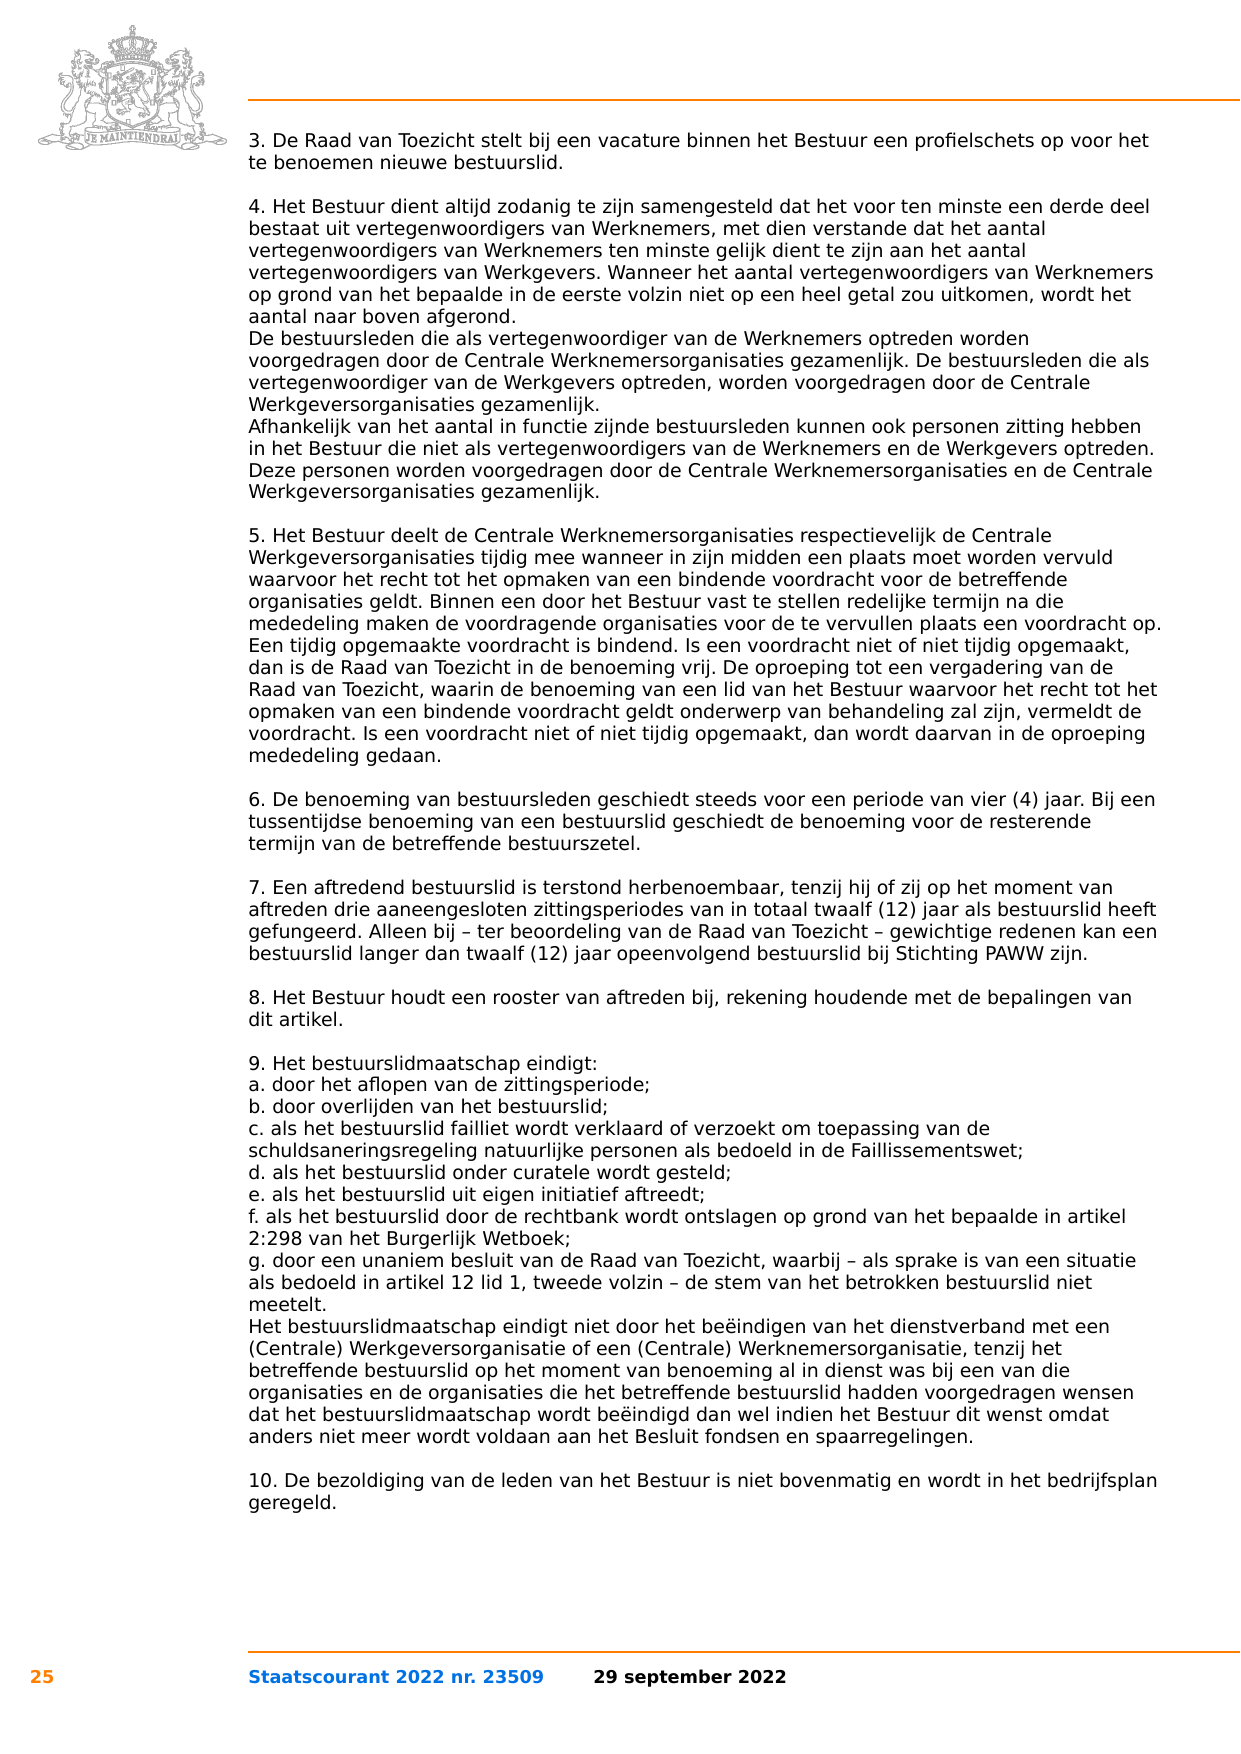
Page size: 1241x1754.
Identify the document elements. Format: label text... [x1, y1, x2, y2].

text e. als het bestuurslid uit eigen initiatief aftreedt; [248, 1184, 1163, 1206]
text 10. De bezoldiging van de leden van het Bestuur is niet bovenmatig en wordt in het bedrijfsplan geregeld. [248, 1470, 1163, 1514]
text b. door overlijden van het bestuurslid; [248, 1096, 1163, 1118]
text a. door het aflopen van de zittingsperiode; [248, 1074, 1163, 1096]
text 8. Het Bestuur houdt een rooster van aftreden bij, rekening houdende met de bepalingen van dit artikel. [248, 987, 1163, 1031]
text g. door een unaniem besluit van de Raad van Toezicht, waarbij – als sprake is van een situatie als bedoeld in artikel 12 lid 1, tweede volzin – de stem van het betrokken bestuurslid niet meetelt. [248, 1250, 1163, 1316]
text d. als het bestuurslid onder curatele wordt gesteld; [248, 1162, 1163, 1184]
text 4. Het Bestuur dient altijd zodanig te zijn samengesteld dat het voor ten minste een derde deel bestaat uit vertegenwoordigers van Werknemers, met dien verstande dat het aantal vertegenwoordigers van Werknemers ten minste gelijk dient te zijn aan het aantal vertegenwoordigers van Werkgevers. Wanneer het aantal vertegenwoordigers van Werknemers op grond van het bepaalde in de eerste volzin niet op een heel getal zou uitkomen, wordt het aantal naar boven afgerond. [248, 196, 1163, 328]
text 7. Een aftredend bestuurslid is terstond herbenoembaar, tenzij hij of zij op het moment van aftreden drie aaneengesloten zittingsperiodes van in totaal twaalf (12) jaar als bestuurslid heeft gefungeerd. Alleen bij – ter beoordeling van de Raad van Toezicht – gewichtige redenen kan een bestuurslid langer dan twaalf (12) jaar opeenvolgend bestuurslid bij Stichting PAWW zijn. [248, 877, 1163, 965]
text Afhankelijk van het aantal in functie zijnde bestuursleden kunnen ook personen zitting hebben in het Bestuur die niet als vertegenwoordigers van de Werknemers en de Werkgevers optreden. Deze personen worden voorgedragen door de Centrale Werknemersorganisaties en de Centrale Werkgeversorganisaties gezamenlijk. [248, 416, 1163, 503]
text De bestuursleden die als vertegenwoordiger van de Werknemers optreden worden voorgedragen door de Centrale Werknemersorganisaties gezamenlijk. De bestuursleden die als vertegenwoordiger van de Werkgevers optreden, worden voorgedragen door de Centrale Werkgeversorganisaties gezamenlijk. [248, 328, 1163, 416]
picture [38, 25, 227, 150]
text 3. De Raad van Toezicht stelt bij een vacature binnen het Bestuur een profielschets op voor het te benoemen nieuwe bestuurslid. [248, 130, 1163, 174]
text 9. Het bestuurslidmaatschap eindigt: [248, 1052, 1163, 1074]
text 5. Het Bestuur deelt de Centrale Werknemersorganisaties respectievelijk de Centrale Werkgeversorganisaties tijdig mee wanneer in zijn midden een plaats moet worden vervuld waarvoor het recht tot het opmaken van een bindende voordracht voor de betreffende organisaties geldt. Binnen een door het Bestuur vast te stellen redelijke termijn na die mededeling maken de voordragende organisaties voor de te vervullen plaats een voordracht op. Een tijdig opgemaakte voordracht is bindend. Is een voordracht niet of niet tijdig opgemaakt, dan is de Raad van Toezicht in de benoeming vrij. De oproeping tot een vergadering van de Raad van Toezicht, waarin de benoeming van een lid van het Bestuur waarvoor het recht tot het opmaken van een bindende voordracht geldt onderwerp van behandeling zal zijn, vermeldt de voordracht. Is een voordracht niet of niet tijdig opgemaakt, dan wordt daarvan in de oproeping mededeling gedaan. [248, 525, 1163, 767]
text c. als het bestuurslid failliet wordt verklaard of verzoekt om toepassing van de schuldsaneringsregeling natuurlijke personen als bedoeld in de Faillissementswet; [248, 1118, 1163, 1162]
text 6. De benoeming van bestuursleden geschiedt steeds voor een periode van vier (4) jaar. Bij een tussentijdse benoeming van een bestuurslid geschiedt de benoeming voor de resterende termijn van de betreffende bestuurszetel. [248, 789, 1163, 855]
text f. als het bestuurslid door de rechtbank wordt ontslagen op grond van het bepaalde in artikel 2:298 van het Burgerlijk Wetboek; [248, 1206, 1163, 1250]
text Het bestuurslidmaatschap eindigt niet door het beëindigen van het dienstverband met een (Centrale) Werkgeversorganisatie of een (Centrale) Werknemersorganisatie, tenzij het betreffende bestuurslid op het moment van benoeming al in dienst was bij een van die organisaties en de organisaties die het betreffende bestuurslid hadden voorgedragen wensen dat het bestuurslidmaatschap wordt beëindigd dan wel indien het Bestuur dit wenst omdat anders niet meer wordt voldaan aan het Besluit fondsen en spaarregelingen. [248, 1316, 1163, 1448]
